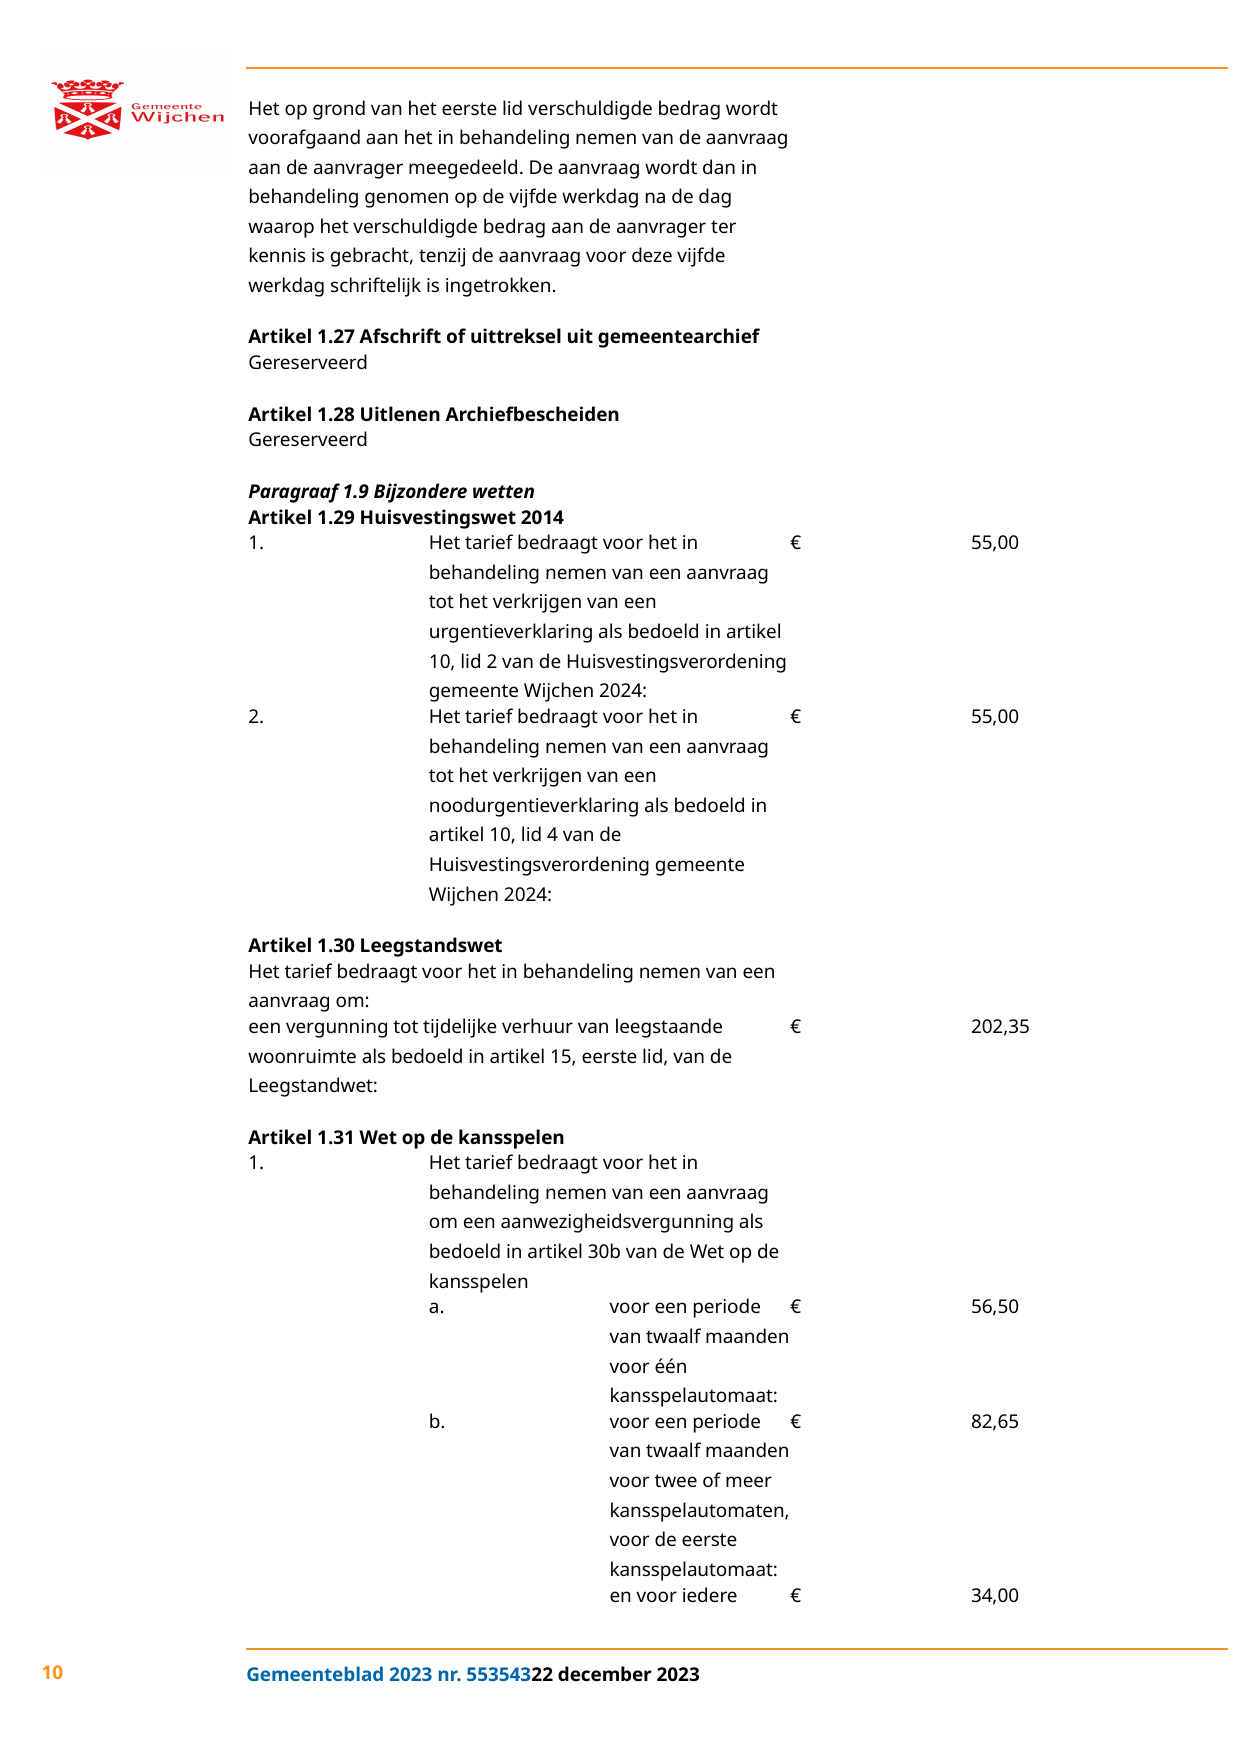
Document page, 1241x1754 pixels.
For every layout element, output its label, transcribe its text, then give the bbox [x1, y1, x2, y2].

table_cell [971, 350, 1152, 375]
table_cell 82,65 [971, 1408, 1152, 1582]
table_cell [248, 1098, 429, 1124]
table_cell [790, 932, 971, 958]
table_cell Gereserveerd [248, 350, 790, 375]
table_cell [429, 298, 609, 324]
table_cell Artikel 1.27 Afschrift of uittreksel uit gemeentearchief [248, 324, 790, 349]
table_cell [790, 324, 971, 349]
table_cell [248, 906, 429, 932]
table_cell Het tarief bedraagt voor het in behandeling nemen van een aanvraag tot het verkrijgen van een noodurgentieverklaring als bedoeld in artikel 10, lid 4 van de Huisvestingsverordening gemeente Wijchen 2024: [429, 703, 790, 906]
table_cell [790, 401, 971, 427]
table_cell Artikel 1.30 Leegstandswet [248, 932, 790, 958]
table_cell [790, 1150, 971, 1294]
table_cell [971, 375, 1152, 401]
picture [41, 47, 231, 172]
table_cell Artikel 1.29 Huisvestingswet 2014 [248, 504, 790, 529]
table_cell [248, 453, 429, 478]
table_cell 56,50 [971, 1294, 1152, 1408]
table_cell Het op grond van het eerste lid verschuldigde bedrag wordt voorafgaand aan het in behandeling nemen van de aanvraag aan de aanvrager meegedeeld. De aanvraag wordt dan in behandeling genomen op de vijfde werkdag na de dag waarop het verschuldigde bedrag aan de aanvrager ter kennis is gebracht, tenzij de aanvraag voor deze vijfde werkdag schriftelijk is ingetrokken. [248, 95, 790, 298]
table_cell [248, 298, 429, 324]
table_cell en voor iedere [609, 1582, 790, 1607]
table_cell [971, 504, 1152, 529]
table_cell [971, 958, 1152, 1013]
table_cell een vergunning tot tijdelijke verhuur van leegstaande woonruimte als bedoeld in artikel 15, eerste lid, van de Leegstandwet: [248, 1013, 790, 1098]
table_cell € [790, 1294, 971, 1408]
table_cell voor een periode van twaalf maanden voor twee of meer kansspelautomaten, voor de eerste kansspelautomaat: [609, 1408, 790, 1582]
table_cell [790, 375, 971, 401]
table_cell [609, 906, 790, 932]
table_cell [248, 1294, 429, 1408]
table_cell [429, 375, 609, 401]
table_cell [790, 95, 971, 298]
table_cell [429, 453, 609, 478]
table_cell [971, 1124, 1152, 1149]
table_cell 202,35 [971, 1013, 1152, 1098]
table_cell [248, 1408, 429, 1582]
table_cell [790, 504, 971, 529]
table_cell Artikel 1.31 Wet op de kansspelen [248, 1124, 790, 1149]
table_cell [971, 95, 1152, 298]
table_cell Het tarief bedraagt voor het in behandeling nemen van een aanvraag om: [248, 958, 790, 1013]
table_cell € [790, 703, 971, 906]
table_cell € [790, 530, 971, 703]
table_cell Artikel 1.28 Uitlenen Archiefbescheiden [248, 401, 790, 427]
table_cell [609, 298, 790, 324]
table_cell Het tarief bedraagt voor het in behandeling nemen van een aanvraag tot het verkrijgen van een urgentieverklaring als bedoeld in artikel 10, lid 2 van de Huisvestingsverordening gemeente Wijchen 2024: [429, 530, 790, 703]
table_cell [790, 1124, 971, 1149]
table_cell [790, 453, 971, 478]
table_cell [790, 350, 971, 375]
table_cell € [790, 1582, 971, 1607]
table_cell [429, 906, 609, 932]
table_cell [971, 298, 1152, 324]
table_cell [609, 375, 790, 401]
table_cell Paragraaf 1.9 Bijzondere wetten [248, 478, 790, 504]
table_cell b. [429, 1408, 609, 1582]
table_cell [790, 298, 971, 324]
table_cell 55,00 [971, 530, 1152, 703]
table_cell [971, 1150, 1152, 1294]
table_cell Het tarief bedraagt voor het in behandeling nemen van een aanvraag om een aanwezigheidsvergunning als bedoeld in artikel 30b van de Wet op de kansspelen [429, 1150, 790, 1294]
table_cell [971, 427, 1152, 452]
table_cell [971, 906, 1152, 932]
table_cell 1. [248, 530, 429, 703]
table_cell 2. [248, 703, 429, 906]
table_cell [790, 906, 971, 932]
table_cell 34,00 [971, 1582, 1152, 1607]
table_cell [971, 1098, 1152, 1124]
table_cell [429, 1582, 609, 1607]
table_cell [248, 1582, 429, 1607]
table_cell [609, 453, 790, 478]
table_cell € [790, 1408, 971, 1582]
table_cell a. [429, 1294, 609, 1408]
table_cell [971, 401, 1152, 427]
table_cell [248, 375, 429, 401]
table_cell [971, 453, 1152, 478]
table_cell [790, 478, 971, 504]
table_cell [790, 1098, 971, 1124]
table_cell 55,00 [971, 703, 1152, 906]
table_cell [790, 958, 971, 1013]
table_cell [790, 427, 971, 452]
table_cell € [790, 1013, 971, 1098]
table_cell [429, 1098, 790, 1124]
table_cell voor een periode van twaalf maanden voor één kansspelautomaat: [609, 1294, 790, 1408]
table_cell [971, 324, 1152, 349]
table_cell 1. [248, 1150, 429, 1294]
table_cell Gereserveerd [248, 427, 790, 452]
table_cell [971, 932, 1152, 958]
table_cell [971, 478, 1152, 504]
